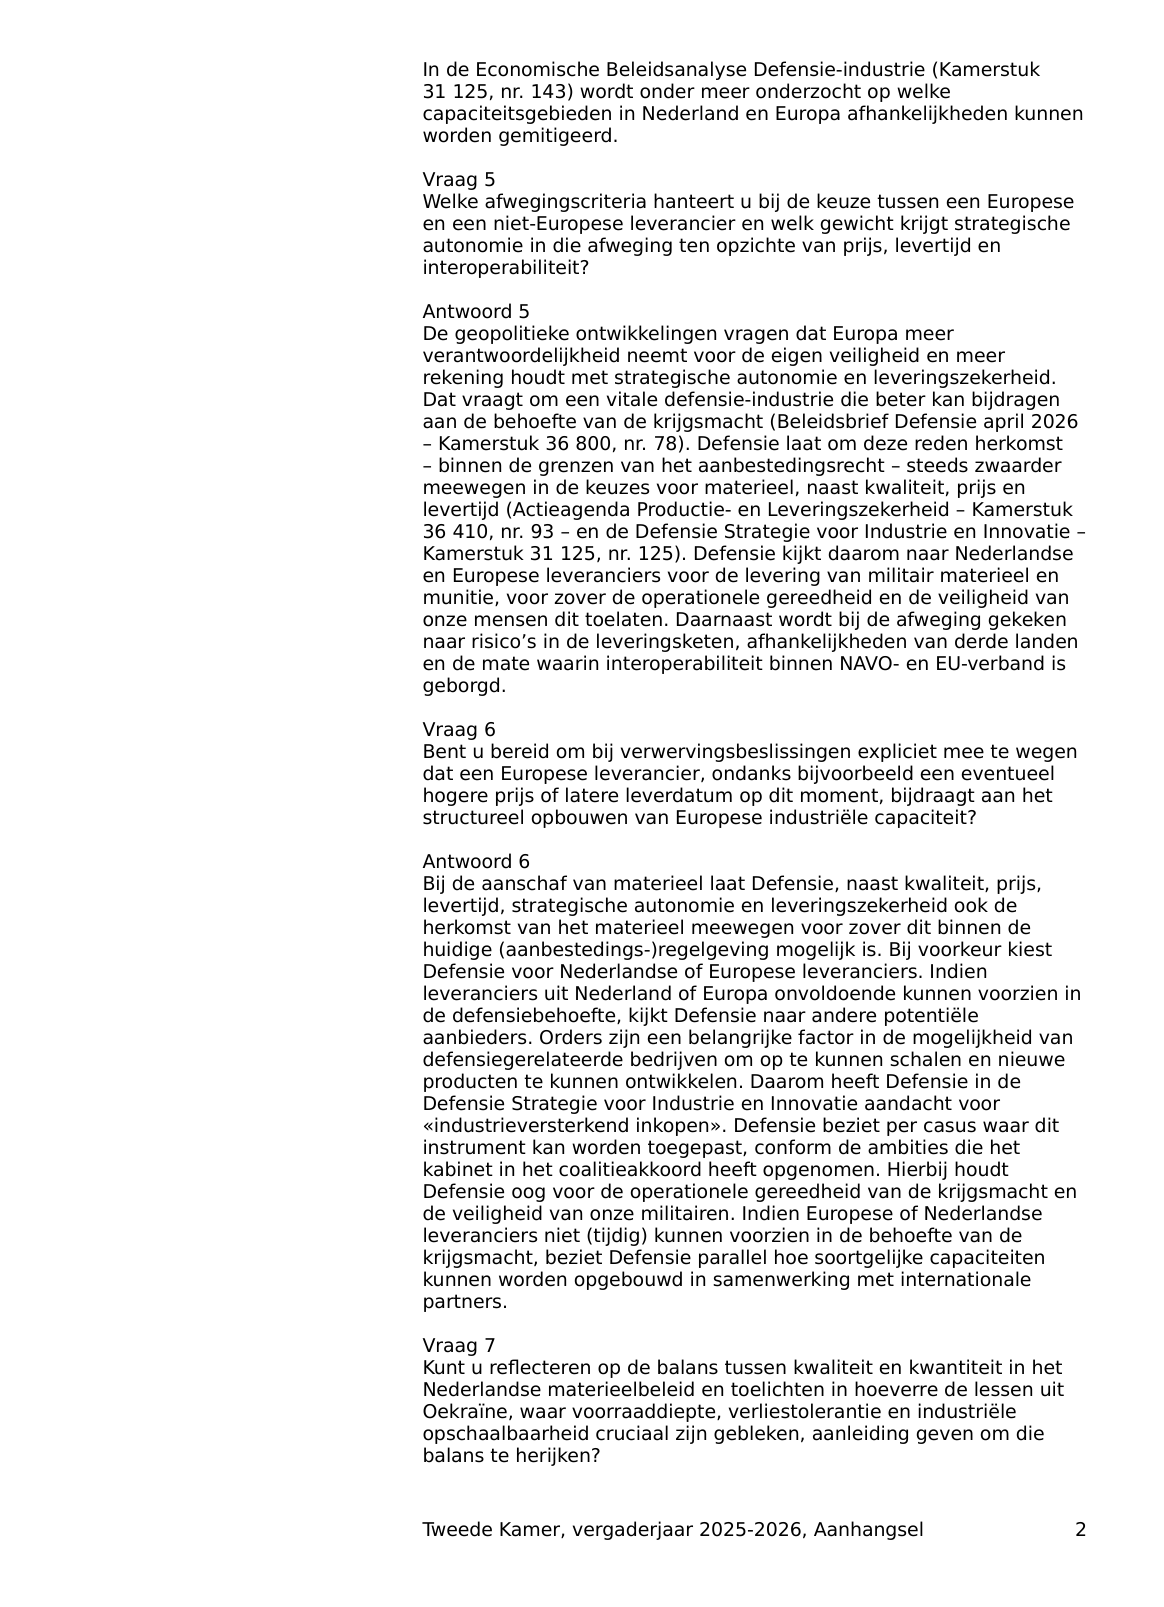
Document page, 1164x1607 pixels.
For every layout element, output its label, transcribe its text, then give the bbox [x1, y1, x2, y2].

text Vraag 7 [422, 1335, 1087, 1357]
text De geopolitieke ontwikkelingen vragen dat Europa meer verantwoordelijkheid neemt voor de eigen veiligheid en meer rekening houdt met strategische autonomie en leveringszekerheid. Dat vraagt om een vitale defensie-industrie die beter kan bijdragen aan de behoefte van de krijgsmacht (Beleidsbrief Defensie april 2026 – Kamerstuk 36 800, nr. 78). Defensie laat om deze reden herkomst – binnen de grenzen van het aanbestedingsrecht – steeds zwaarder meewegen in de keuzes voor materieel, naast kwaliteit, prijs en levertijd (Actieagenda Productie- en Leveringszekerheid – Kamerstuk 36 410, nr. 93 – en de Defensie Strategie voor Industrie en Innovatie – Kamerstuk 31 125, nr. 125). Defensie kijkt daarom naar Nederlandse en Europese leveranciers voor de levering van militair materieel en munitie, voor zover de operationele gereedheid en de veiligheid van onze mensen dit toelaten. Daarnaast wordt bij de afweging gekeken naar risico’s in de leveringsketen, afhankelijkheden van derde landen en de mate waarin interoperabiliteit binnen NAVO- en EU-verband is geborgd. [422, 323, 1087, 697]
text Welke afwegingscriteria hanteert u bij de keuze tussen een Europese en een niet-Europese leverancier en welk gewicht krijgt strategische autonomie in die afweging ten opzichte van prijs, levertijd en interoperabiliteit? [422, 191, 1087, 279]
text Kunt u reflecteren op de balans tussen kwaliteit en kwantiteit in het Nederlandse materieelbeleid en toelichten in hoeverre de lessen uit Oekraïne, waar voorraaddiepte, verliestolerantie en industriële opschaalbaarheid cruciaal zijn gebleken, aanleiding geven om die balans te herijken? [422, 1357, 1087, 1467]
text Antwoord 5 [422, 301, 1087, 323]
text Bij de aanschaf van materieel laat Defensie, naast kwaliteit, prijs, levertijd, strategische autonomie en leveringszekerheid ook de herkomst van het materieel meewegen voor zover dit binnen de huidige (aanbestedings-)regelgeving mogelijk is. Bij voorkeur kiest Defensie voor Nederlandse of Europese leveranciers. Indien leveranciers uit Nederland of Europa onvoldoende kunnen voorzien in de defensiebehoefte, kijkt Defensie naar andere potentiële aanbieders. Orders zijn een belangrijke factor in de mogelijkheid van defensiegerelateerde bedrijven om op te kunnen schalen en nieuwe producten te kunnen ontwikkelen. Daarom heeft Defensie in de Defensie Strategie voor Industrie en Innovatie aandacht voor «industrieversterkend inkopen». Defensie beziet per casus waar dit instrument kan worden toegepast, conform de ambities die het kabinet in het coalitieakkoord heeft opgenomen. Hierbij houdt Defensie oog voor de operationele gereedheid van de krijgsmacht en de veiligheid van onze militairen. Indien Europese of Nederlandse leveranciers niet (tijdig) kunnen voorzien in de behoefte van de krijgsmacht, beziet Defensie parallel hoe soortgelijke capaciteiten kunnen worden opgebouwd in samenwerking met internationale partners. [422, 873, 1087, 1313]
text Bent u bereid om bij verwervingsbeslissingen expliciet mee te wegen dat een Europese leverancier, ondanks bijvoorbeeld een eventueel hogere prijs of latere leverdatum op dit moment, bijdraagt aan het structureel opbouwen van Europese industriële capaciteit? [422, 741, 1087, 829]
text In de Economische Beleidsanalyse Defensie-industrie (Kamerstuk 31 125, nr. 143) wordt onder meer onderzocht op welke capaciteitsgebieden in Nederland en Europa afhankelijkheden kunnen worden gemitigeerd. [422, 59, 1087, 147]
text Vraag 6 [422, 719, 1087, 741]
text Antwoord 6 [422, 851, 1087, 873]
text Vraag 5 [422, 169, 1087, 191]
